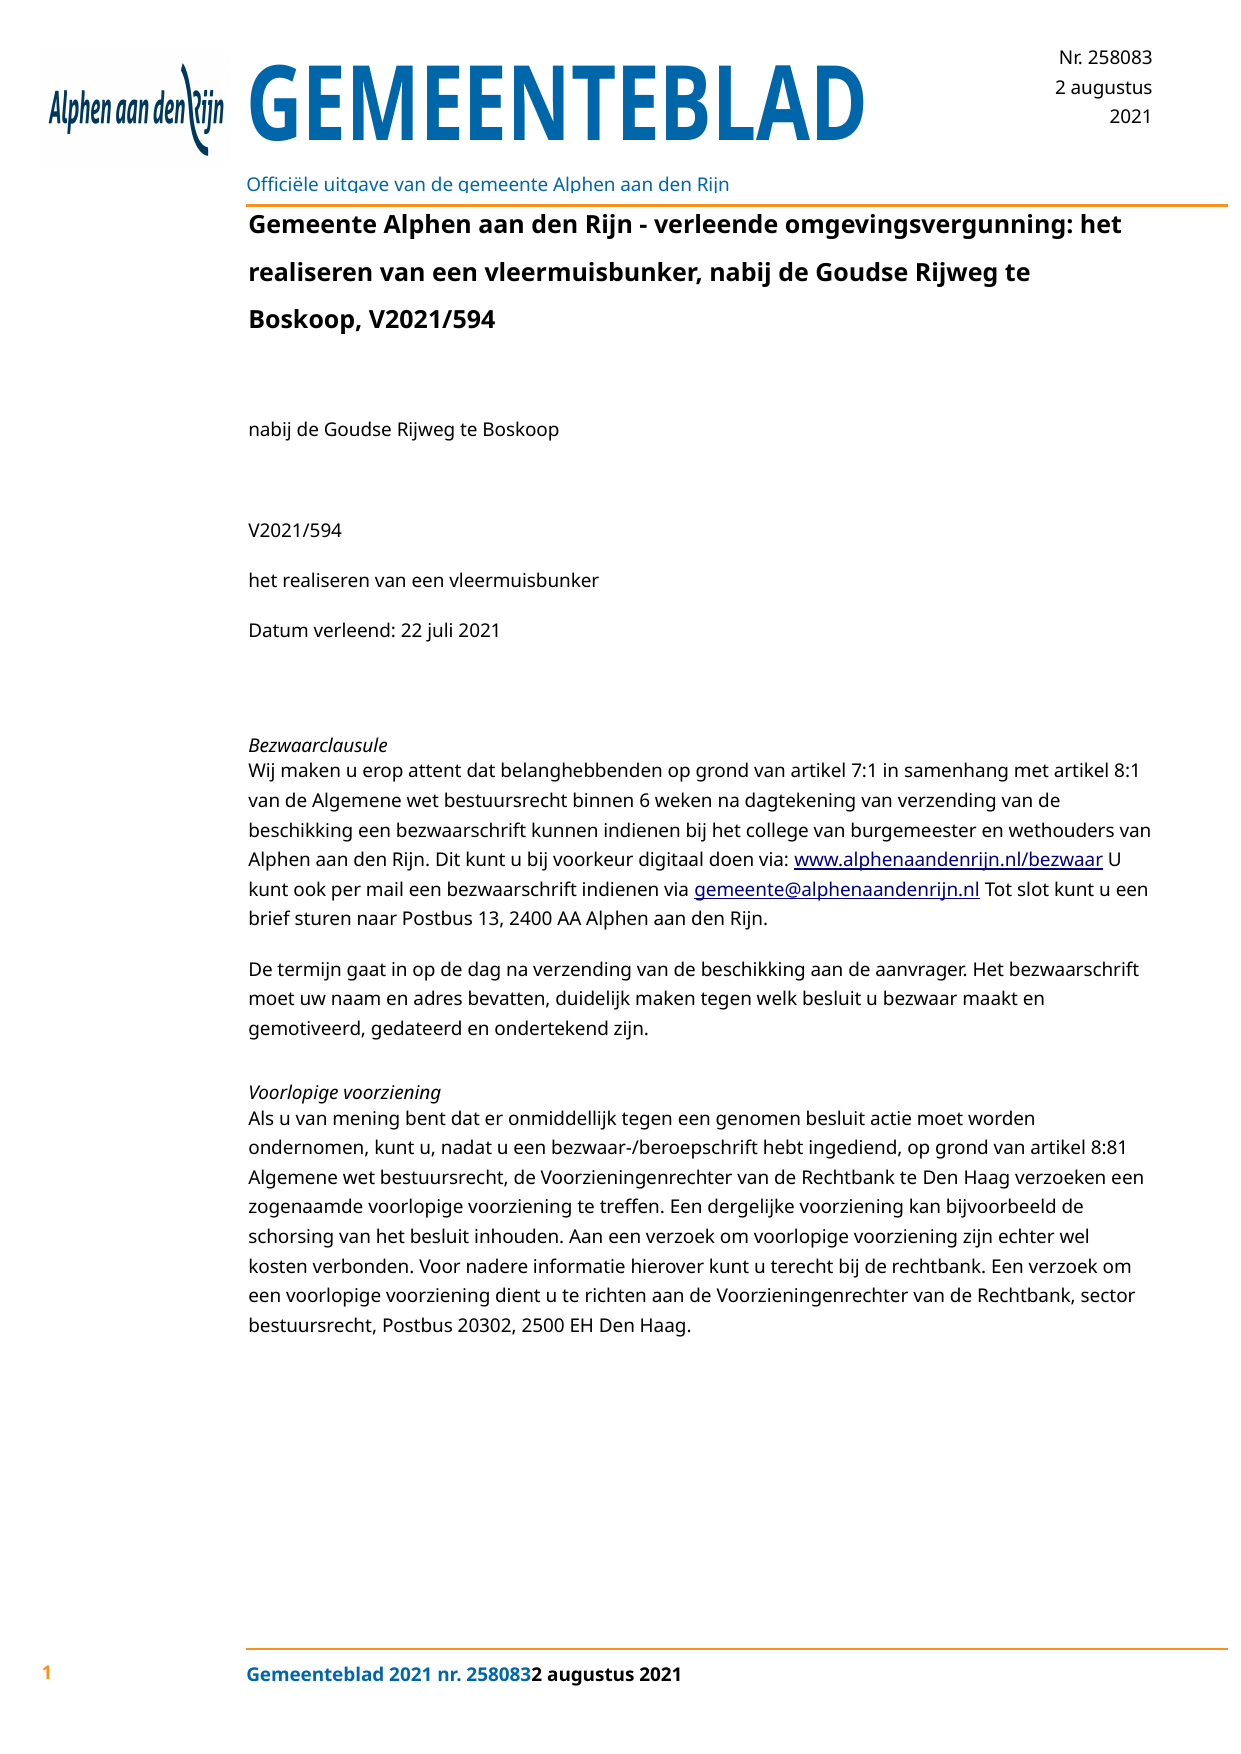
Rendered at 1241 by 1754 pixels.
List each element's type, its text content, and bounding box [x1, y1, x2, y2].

text Gemeente Alphen aan den Rijn - verleende omgevingsvergunning: het realiseren van een vleermuisbunker, nabij de Goudse Rijweg te Boskoop, V2021/594 [248, 207, 1152, 336]
text Bezwaarclausule [248, 732, 1152, 758]
text nabij de Goudse Rijweg te Boskoop [248, 416, 1152, 442]
text V2021/594 [248, 517, 1152, 542]
text het realiseren van een vleermuisbunker [248, 567, 1152, 593]
text Wij maken u erop attent dat belanghebbenden op grond van artikel 7:1 in samenhang met artikel 8:1 van de Algemene wet bestuursrecht binnen 6 weken na dagtekening van verzending van de beschikking een bezwaarschrift kunnen indienen bij het college van burgemeester en wethouders van Alphen aan den Rijn. Dit kunt u bij voorkeur digitaal doen via: www.alphenaandenrijn.nl/bezwaar U kunt ook per mail een bezwaarschrift indienen via gemeente@alphenaandenrijn.nl Tot slot kunt u een brief sturen naar Postbus 13, 2400 AA Alphen aan den Rijn. [248, 758, 1152, 931]
text Voorlopige voorziening [248, 1079, 1152, 1105]
picture [41, 47, 231, 172]
text Als u van mening bent dat er onmiddellijk tegen een genomen besluit actie moet worden ondernomen, kunt u, nadat u een bezwaar-/beroepschrift hebt ingediend, op grond van artikel 8:81 Algemene wet bestuursrecht, de Voorzieningenrechter van de Rechtbank te Den Haag verzoeken een zogenaamde voorlopige voorziening te treffen. Een dergelijke voorziening kan bijvoorbeeld de schorsing van het besluit inhouden. Aan een verzoek om voorlopige voorziening zijn echter wel kosten verbonden. Voor nadere informatie hierover kunt u terecht bij de rechtbank. Een verzoek om een voorlopige voorziening dient u te richten aan de Voorzieningenrechter van de Rechtbank, sector bestuursrecht, Postbus 20302, 2500 EH Den Haag. [248, 1105, 1152, 1338]
text Datum verleend: 22 juli 2021 [248, 618, 1152, 643]
text De termijn gaat in op de dag na verzending van de beschikking aan de aanvrager. Het bezwaarschrift moet uw naam en adres bevatten, duidelijk maken tegen welk besluit u bezwaar maakt en gemotiveerd, gedateerd en ondertekend zijn. [248, 956, 1152, 1041]
